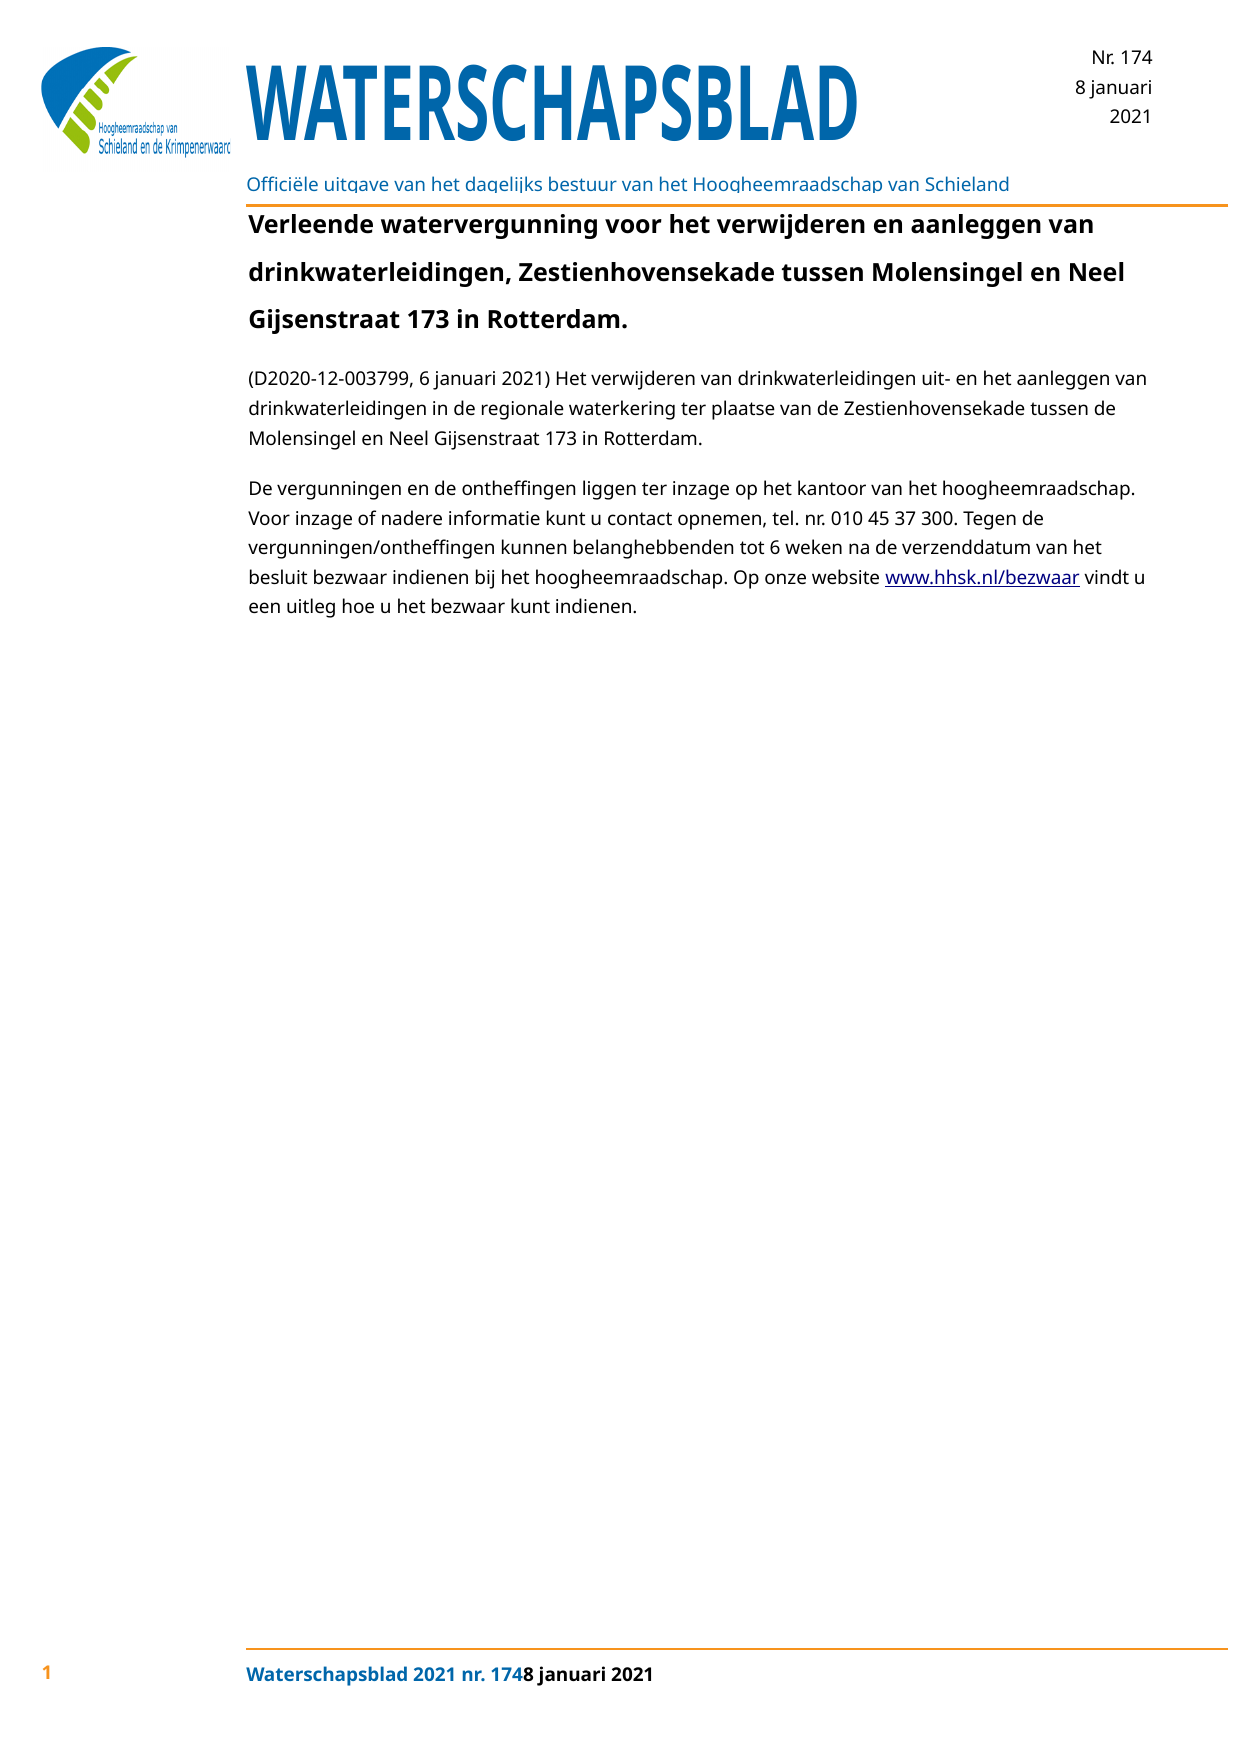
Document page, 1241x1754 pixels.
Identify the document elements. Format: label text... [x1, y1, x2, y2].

text De vergunningen en de ontheffingen liggen ter inzage op het kantoor van het hoogheemraadschap. Voor inzage of nadere informatie kunt u contact opnemen, tel. nr. 010 45 37 300. Tegen de vergunningen/ontheffingen kunnen belanghebbenden tot 6 weken na de verzenddatum van het besluit bezwaar indienen bij het hoogheemraadschap. Op onze website www.hhsk.nl/bezwaar vindt u een uitleg hoe u het bezwaar kunt indienen. [248, 475, 1152, 619]
picture [41, 47, 231, 172]
text (D2020-12-003799, 6 januari 2021) Het verwijderen van drinkwaterleidingen uit- en het aanleggen van drinkwaterleidingen in de regionale waterkering ter plaatse van de Zestienhovensekade tussen de Molensingel en Neel Gijsenstraat 173 in Rotterdam. [248, 366, 1152, 450]
text Verleende watervergunning voor het verwijderen en aanleggen van drinkwaterleidingen, Zestienhovensekade tussen Molensingel en Neel Gijsenstraat 173 in Rotterdam. [248, 207, 1152, 336]
